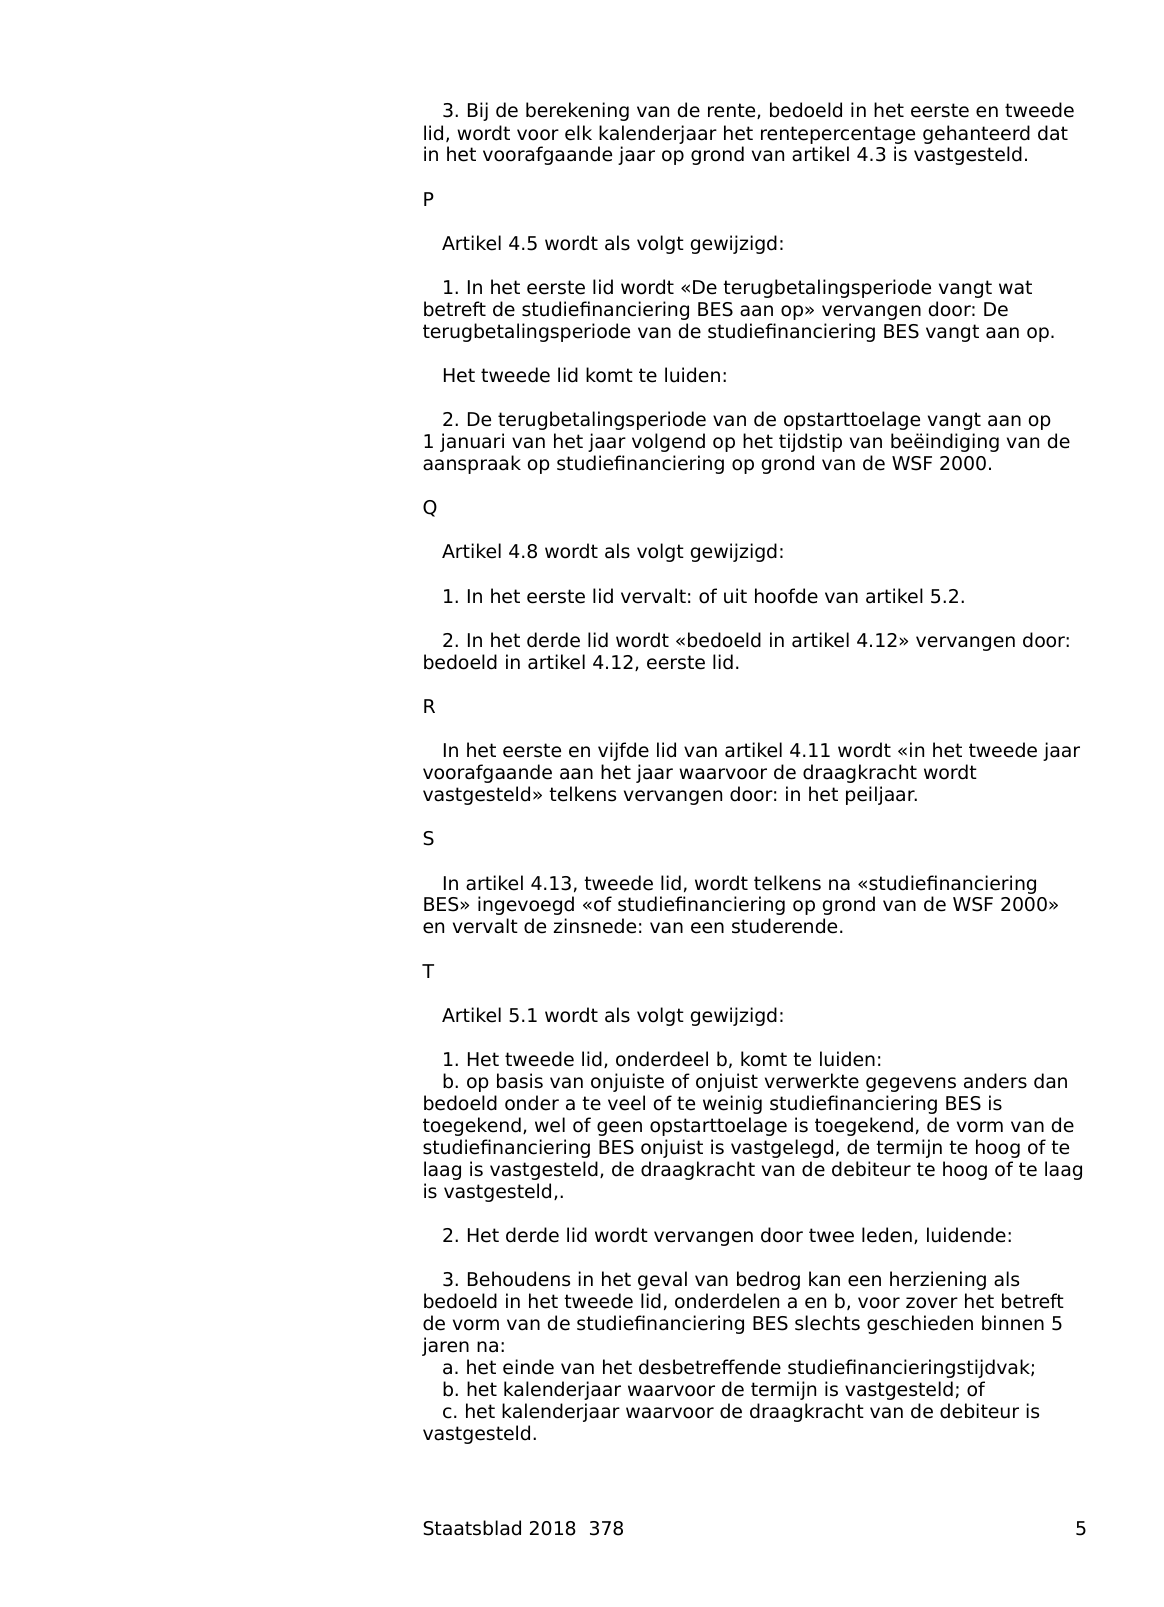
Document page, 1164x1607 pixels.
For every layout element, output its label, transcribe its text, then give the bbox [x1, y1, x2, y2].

text Q [422, 497, 1087, 519]
text In het eerste en vijfde lid van artikel 4.11 wordt «in het tweede jaar voorafgaande aan het jaar waarvoor de draagkracht wordt vastgesteld» telkens vervangen door: in het peiljaar. [422, 740, 1087, 806]
text 2. De terugbetalingsperiode van de opstarttoelage vangt aan op 1 januari van het jaar volgend op het tijdstip van beëindiging van de aanspraak op studiefinanciering op grond van de WSF 2000. [422, 409, 1087, 475]
text a. het einde van het desbetreffende studiefinancieringstijdvak; [422, 1357, 1087, 1379]
text 1. In het eerste lid wordt «De terugbetalingsperiode vangt wat betreft de studiefinanciering BES aan op» vervangen door: De terugbetalingsperiode van de studiefinanciering BES vangt aan op. [422, 277, 1087, 343]
text Artikel 4.8 wordt als volgt gewijzigd: [422, 541, 1087, 563]
text In artikel 4.13, tweede lid, wordt telkens na «studiefinanciering BES» ingevoegd «of studiefinanciering op grond van de WSF 2000» en vervalt de zinsnede: van een studerende. [422, 872, 1087, 938]
text b. op basis van onjuiste of onjuist verwerkte gegevens anders dan bedoeld onder a te veel of te weinig studiefinanciering BES is toegekend, wel of geen opstarttoelage is toegekend, de vorm van de studiefinanciering BES onjuist is vastgelegd, de termijn te hoog of te laag is vastgesteld, de draagkracht van de debiteur te hoog of te laag is vastgesteld,. [422, 1071, 1087, 1203]
text S [422, 828, 1087, 850]
text 1. Het tweede lid, onderdeel b, komt te luiden: [422, 1049, 1087, 1071]
text 1. In het eerste lid vervalt: of uit hoofde van artikel 5.2. [422, 586, 1087, 608]
text 2. Het derde lid wordt vervangen door twee leden, luidende: [422, 1225, 1087, 1247]
text 3. Behoudens in het geval van bedrog kan een herziening als bedoeld in het tweede lid, onderdelen a en b, voor zover het betreft de vorm van de studiefinanciering BES slechts geschieden binnen 5 jaren na: [422, 1269, 1087, 1357]
text c. het kalenderjaar waarvoor de draagkracht van de debiteur is vastgesteld. [422, 1401, 1087, 1445]
text Artikel 5.1 wordt als volgt gewijzigd: [422, 1005, 1087, 1027]
text Het tweede lid komt te luiden: [422, 365, 1087, 387]
text R [422, 696, 1087, 718]
text 3. Bij de berekening van de rente, bedoeld in het eerste en tweede lid, wordt voor elk kalenderjaar het rentepercentage gehanteerd dat in het voorafgaande jaar op grond van artikel 4.3 is vastgesteld. [422, 100, 1087, 166]
text b. het kalenderjaar waarvoor de termijn is vastgesteld; of [422, 1379, 1087, 1401]
text P [422, 188, 1087, 211]
text 2. In het derde lid wordt «bedoeld in artikel 4.12» vervangen door: bedoeld in artikel 4.12, eerste lid. [422, 630, 1087, 674]
text T [422, 961, 1087, 982]
text Artikel 4.5 wordt als volgt gewijzigd: [422, 233, 1087, 255]
